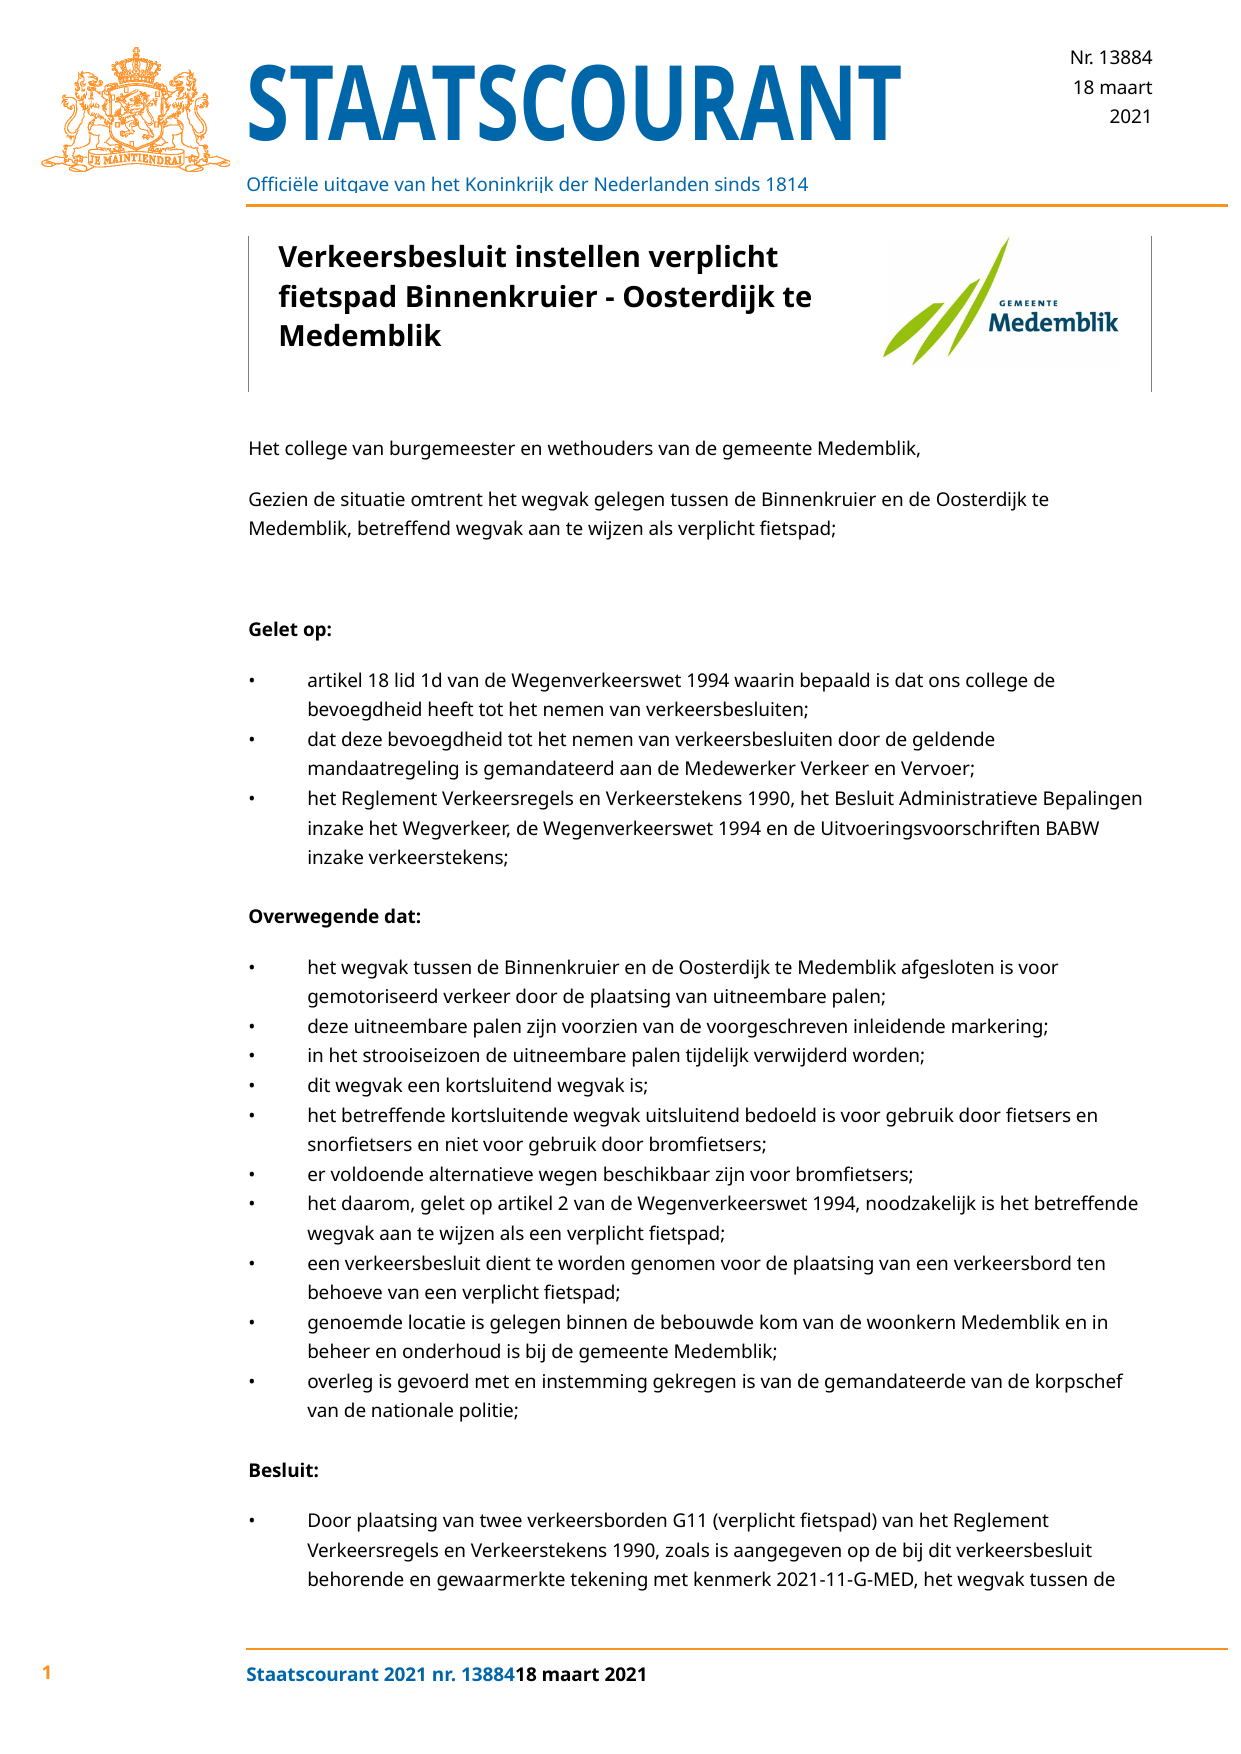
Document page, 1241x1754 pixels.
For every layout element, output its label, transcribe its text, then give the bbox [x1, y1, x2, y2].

table_header [850, 236, 1151, 392]
list dit wegvak een kortsluitend wegvak is; [248, 1072, 1152, 1098]
list een verkeersbesluit dient te worden genomen voor de plaatsing van een verkeersbord ten behoeve van een verplicht fietspad; [248, 1250, 1152, 1305]
list het betreffende kortsluitende wegvak uitsluitend bedoeld is voor gebruik door fietsers en snorfietsers en niet voor gebruik door bromfietsers; [248, 1102, 1152, 1157]
list deze uitneembare palen zijn voorzien van de voorgeschreven inleidende markering; [248, 1013, 1152, 1039]
list er voldoende alternatieve wegen beschikbaar zijn voor bromfietsers; [248, 1161, 1152, 1187]
list het Reglement Verkeersregels en Verkeerstekens 1990, het Besluit Administratieve Bepalingen inzake het Wegverkeer, de Wegenverkeerswet 1994 en de Uitvoeringsvoorschriften BABW inzake verkeerstekens; [248, 785, 1152, 870]
list in het strooiseizoen de uitneembare palen tijdelijk verwijderd worden; [248, 1043, 1152, 1068]
list genoemde locatie is gelegen binnen de bebouwde kom van de woonkern Medemblik en in beheer en onderhoud is bij de gemeente Medemblik; [248, 1309, 1152, 1364]
list dat deze bevoegdheid tot het nemen van verkeersbesluiten door de geldende mandaatregeling is gemandateerd aan de Medewerker Verkeer en Vervoer; [248, 726, 1152, 781]
list artikel 18 lid 1d van de Wegenverkeerswet 1994 waarin bepaald is dat ons college de bevoegdheid heeft tot het nemen van verkeersbesluiten; [248, 667, 1152, 722]
list het wegvak tussen de Binnenkruier en de Oosterdijk te Medemblik afgesloten is voor gemotoriseerd verkeer door de plaatsing van uitneembare palen; [248, 954, 1152, 1009]
text Besluit: [248, 1457, 1152, 1483]
picture [41, 47, 231, 172]
list overleg is gevoerd met en instemming gekregen is van de gemandateerde van de korpschef van de nationale politie; [248, 1368, 1152, 1423]
text Gelet op: [248, 616, 1152, 642]
list het daarom, gelet op artikel 2 van de Wegenverkeerswet 1994, noodzakelijk is het betreffende wegvak aan te wijzen als een verplicht fietspad; [248, 1191, 1152, 1246]
list Door plaatsing van twee verkeersborden G11 (verplicht fietspad) van het Reglement Verkeersregels en Verkeerstekens 1990, zoals is aangegeven op de bij dit verkeersbesluit behorende en gewaarmerkte tekening met kenmerk 2021-11-G-MED, het wegvak tussen de [248, 1507, 1152, 1592]
text Het college van burgemeester en wethouders van de gemeente Medemblik, [248, 436, 1152, 461]
table_header Verkeersbesluit instellen verplicht fietspad Binnenkruier - Oosterdijk te Medemblik [249, 236, 850, 392]
picture [882, 236, 1119, 367]
text Gezien de situatie omtrent het wegvak gelegen tussen de Binnenkruier en de Oosterdijk te Medemblik, betreffend wegvak aan te wijzen als verplicht fietspad; [248, 486, 1152, 541]
text Overwegende dat: [248, 903, 1152, 929]
